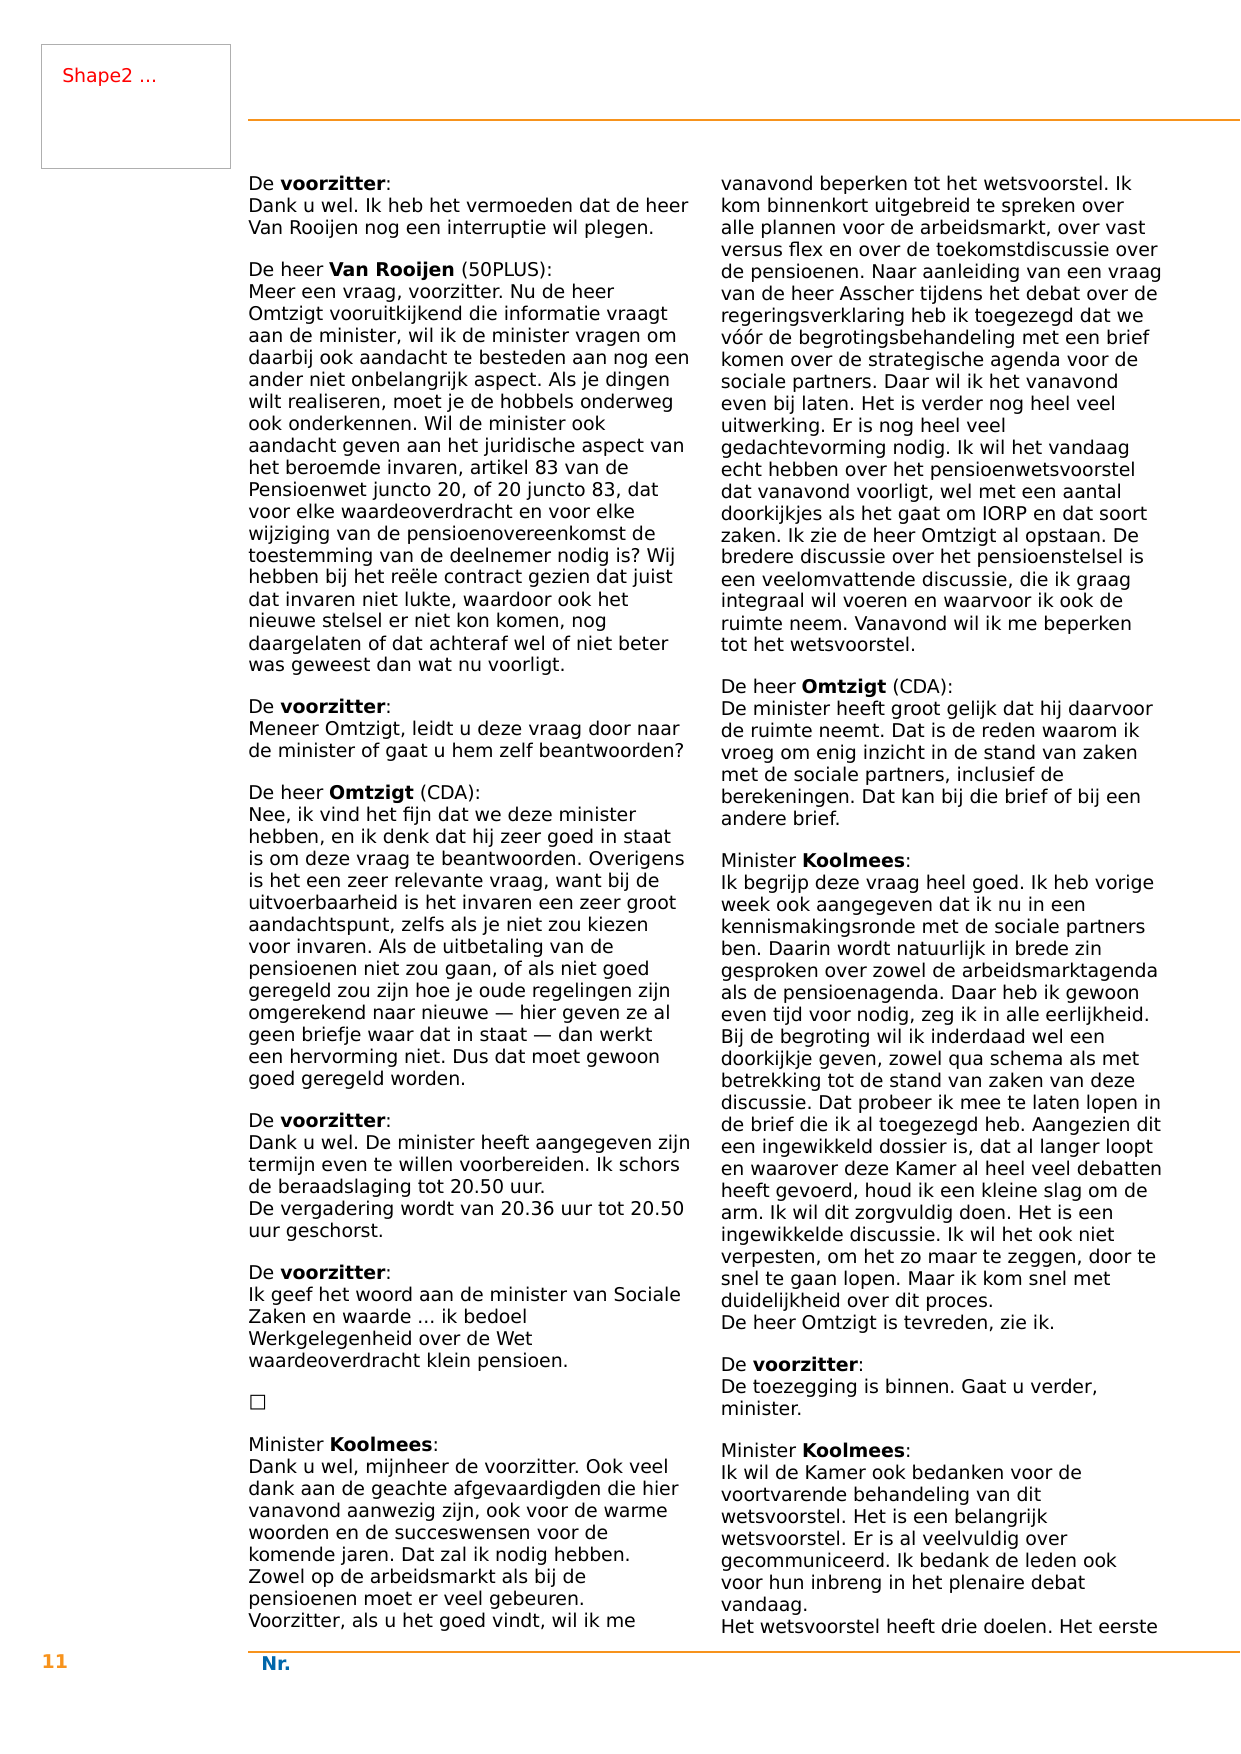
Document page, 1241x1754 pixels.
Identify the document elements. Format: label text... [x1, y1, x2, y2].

text De heer Omtzigt (CDA): [248, 782, 691, 804]
text Dank u wel. Ik heb het vermoeden dat de heer Van Rooijen nog een interruptie wil plegen. [248, 195, 691, 239]
text De voorzitter: [721, 1354, 1163, 1376]
text De voorzitter: [248, 1110, 691, 1132]
text De heer Omtzigt is tevreden, zie ik. [721, 1312, 1163, 1334]
text ⬜ [248, 1392, 691, 1414]
text Dank u wel, mijnheer de voorzitter. Ook veel dank aan de geachte afgevaardigden die hier vanavond aanwezig zijn, ook voor de warme woorden en de succeswensen voor de komende jaren. Dat zal ik nodig hebben. Zowel op de arbeidsmarkt als bij de pensioenen moet er veel gebeuren. [248, 1456, 691, 1609]
text De toezegging is binnen. Gaat u verder, minister. [721, 1376, 1163, 1420]
text Nee, ik vind het fijn dat we deze minister hebben, en ik denk dat hij zeer goed in staat is om deze vraag te beantwoorden. Overigens is het een zeer relevante vraag, want bij de uitvoerbaarheid is het invaren een zeer groot aandachtspunt, zelfs als je niet zou kiezen voor invaren. Als de uitbetaling van de pensioenen niet zou gaan, of als niet goed geregeld zou zijn hoe je oude regelingen zijn omgerekend naar nieuwe — hier geven ze al geen briefje waar dat in staat — dan werkt een hervorming niet. Dus dat moet gewoon goed geregeld worden. [248, 804, 691, 1090]
text Minister Koolmees: [248, 1434, 691, 1456]
text vanavond beperken tot het wetsvoorstel. Ik kom binnenkort uitgebreid te spreken over alle plannen voor de arbeidsmarkt, over vast versus flex en over de toekomstdiscussie over de pensioenen. Naar aanleiding van een vraag van de heer Asscher tijdens het debat over de regeringsverklaring heb ik toegezegd dat we vóór de begrotingsbehandeling met een brief komen over de strategische agenda voor de sociale partners. Daar wil ik het vanavond even bij laten. Het is verder nog heel veel uitwerking. Er is nog heel veel gedachtevorming nodig. Ik wil het vandaag echt hebben over het pensioenwetsvoorstel dat vanavond voorligt, wel met een aantal doorkijkjes als het gaat om IORP en dat soort zaken. Ik zie de heer Omtzigt al opstaan. De bredere discussie over het pensioenstelsel is een veelomvattende discussie, die ik graag integraal wil voeren en waarvoor ik ook de ruimte neem. Vanavond wil ik me beperken tot het wetsvoorstel. [721, 173, 1163, 656]
text Meer een vraag, voorzitter. Nu de heer Omtzigt vooruitkijkend die informatie vraagt aan de minister, wil ik de minister vragen om daarbij ook aandacht te besteden aan nog een ander niet onbelangrijk aspect. Als je dingen wilt realiseren, moet je de hobbels onderweg ook onderkennen. Wil de minister ook aandacht geven aan het juridische aspect van het beroemde invaren, artikel 83 van de Pensioenwet juncto 20, of 20 juncto 83, dat voor elke waardeoverdracht en voor elke wijziging van de pensioenovereenkomst de toestemming van de deelnemer nodig is? Wij hebben bij het reële contract gezien dat juist dat invaren niet lukte, waardoor ook het nieuwe stelsel er niet kon komen, nog daargelaten of dat achteraf wel of niet beter was geweest dan wat nu voorligt. [248, 281, 691, 676]
text De voorzitter: [248, 696, 691, 718]
text Ik geef het woord aan de minister van Sociale Zaken en waarde ... ik bedoel Werkgelegenheid over de Wet waardeoverdracht klein pensioen. [248, 1284, 691, 1372]
text De heer Omtzigt (CDA): [721, 676, 1163, 698]
text De heer Van Rooijen (50PLUS): [248, 259, 691, 281]
text Ik wil de Kamer ook bedanken voor de voortvarende behandeling van dit wetsvoorstel. Het is een belangrijk wetsvoorstel. Er is al veelvuldig over gecommuniceerd. Ik bedank de leden ook voor hun inbreng in het plenaire debat vandaag. [721, 1462, 1163, 1616]
text Voorzitter, als u het goed vindt, wil ik me [248, 1609, 691, 1632]
text De voorzitter: [248, 1262, 691, 1284]
text Meneer Omtzigt, leidt u deze vraag door naar de minister of gaat u hem zelf beantwoorden? [248, 718, 691, 762]
text Minister Koolmees: [721, 1440, 1163, 1462]
text Ik begrijp deze vraag heel goed. Ik heb vorige week ook aangegeven dat ik nu in een kennismakingsronde met de sociale partners ben. Daarin wordt natuurlijk in brede zin gesproken over zowel de arbeidsmarktagenda als de pensioenagenda. Daar heb ik gewoon even tijd voor nodig, zeg ik in alle eerlijkheid. Bij de begroting wil ik inderdaad wel een doorkijkje geven, zowel qua schema als met betrekking tot de stand van zaken van deze discussie. Dat probeer ik mee te laten lopen in de brief die ik al toegezegd heb. Aangezien dit een ingewikkeld dossier is, dat al langer loopt en waarover deze Kamer al heel veel debatten heeft gevoerd, houd ik een kleine slag om de arm. Ik wil dit zorgvuldig doen. Het is een ingewikkelde discussie. Ik wil het ook niet verpesten, om het zo maar te zeggen, door te snel te gaan lopen. Maar ik kom snel met duidelijkheid over dit proces. [721, 872, 1163, 1312]
text De voorzitter: [248, 173, 691, 195]
text Minister Koolmees: [721, 850, 1163, 872]
text Het wetsvoorstel heeft drie doelen. Het eerste [721, 1616, 1163, 1637]
text De minister heeft groot gelijk dat hij daarvoor de ruimte neemt. Dat is de reden waarom ik vroeg om enig inzicht in de stand van zaken met de sociale partners, inclusief de berekeningen. Dat kan bij die brief of bij een andere brief. [721, 698, 1163, 830]
text De vergadering wordt van 20.36 uur tot 20.50 uur geschorst. [248, 1198, 691, 1242]
text Dank u wel. De minister heeft aangegeven zijn termijn even te willen voorbereiden. Ik schors de beraadslaging tot 20.50 uur. [248, 1132, 691, 1198]
